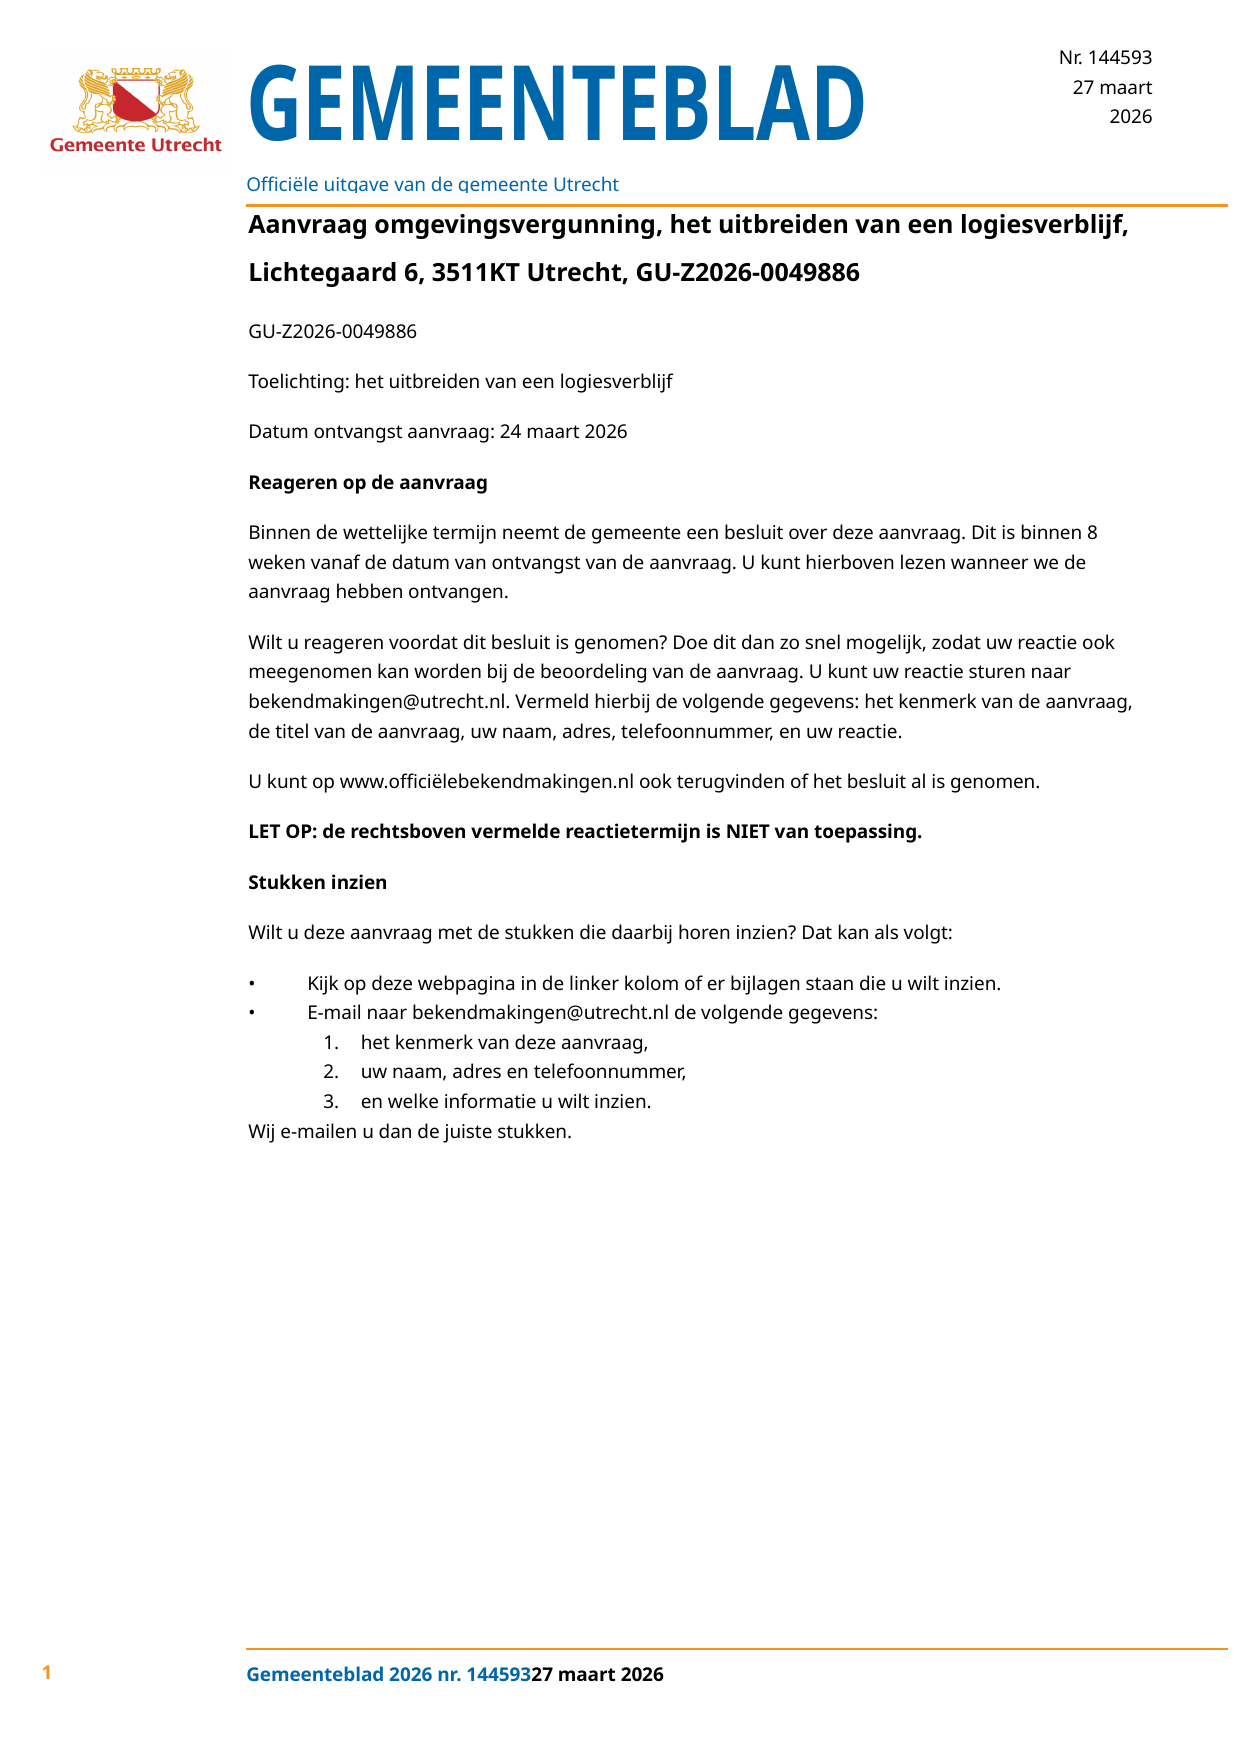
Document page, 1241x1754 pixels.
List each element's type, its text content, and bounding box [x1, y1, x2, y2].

list Kijk op deze webpagina in de linker kolom of er bijlagen staan die u wilt inzien. [248, 970, 1152, 996]
text Wilt u reageren voordat dit besluit is genomen? Doe dit dan zo snel mogelijk, zodat uw reactie ook meegenomen kan worden bij de beoordeling van de aanvraag. U kunt uw reactie sturen naar bekendmakingen@utrecht.nl. Vermeld hierbij de volgende gegevens: het kenmerk van de aanvraag, de titel van de aanvraag, uw naam, adres, telefoonnummer, en uw reactie. [248, 629, 1152, 744]
list en welke informatie u wilt inzien. [323, 1088, 1152, 1114]
text Wilt u deze aanvraag met de stukken die daarbij horen inzien? Dat kan als volgt: [248, 919, 1152, 945]
text Aanvraag omgevingsvergunning, het uitbreiden van een logiesverblijf, Lichtegaard 6, 3511KT Utrecht, GU-Z2026-0049886 [248, 207, 1152, 288]
text Wij e-mailen u dan de juiste stukken. [248, 1118, 1152, 1144]
text Binnen de wettelijke termijn neemt de gemeente een besluit over deze aanvraag. Dit is binnen 8 weken vanaf de datum van ontvangst van de aanvraag. U kunt hierboven lezen wanneer we de aanvraag hebben ontvangen. [248, 519, 1152, 604]
list E-mail naar bekendmakingen@utrecht.nl de volgende gegevens: [248, 999, 1152, 1025]
text U kunt op www.officiëlebekendmakingen.nl ook terugvinden of het besluit al is genomen. [248, 768, 1152, 794]
picture [41, 47, 231, 172]
text GU-Z2026-0049886 [248, 318, 1152, 344]
list het kenmerk van deze aanvraag, [323, 1029, 1152, 1055]
text LET OP: de rechtsboven vermelde reactietermijn is NIET van toepassing. [248, 819, 1152, 844]
text Datum ontvangst aanvraag: 24 maart 2026 [248, 419, 1152, 444]
list uw naam, adres en telefoonnummer, [323, 1059, 1152, 1084]
text Reageren op de aanvraag [248, 469, 1152, 495]
text Toelichting: het uitbreiden van een logiesverblijf [248, 368, 1152, 394]
text Stukken inzien [248, 869, 1152, 895]
